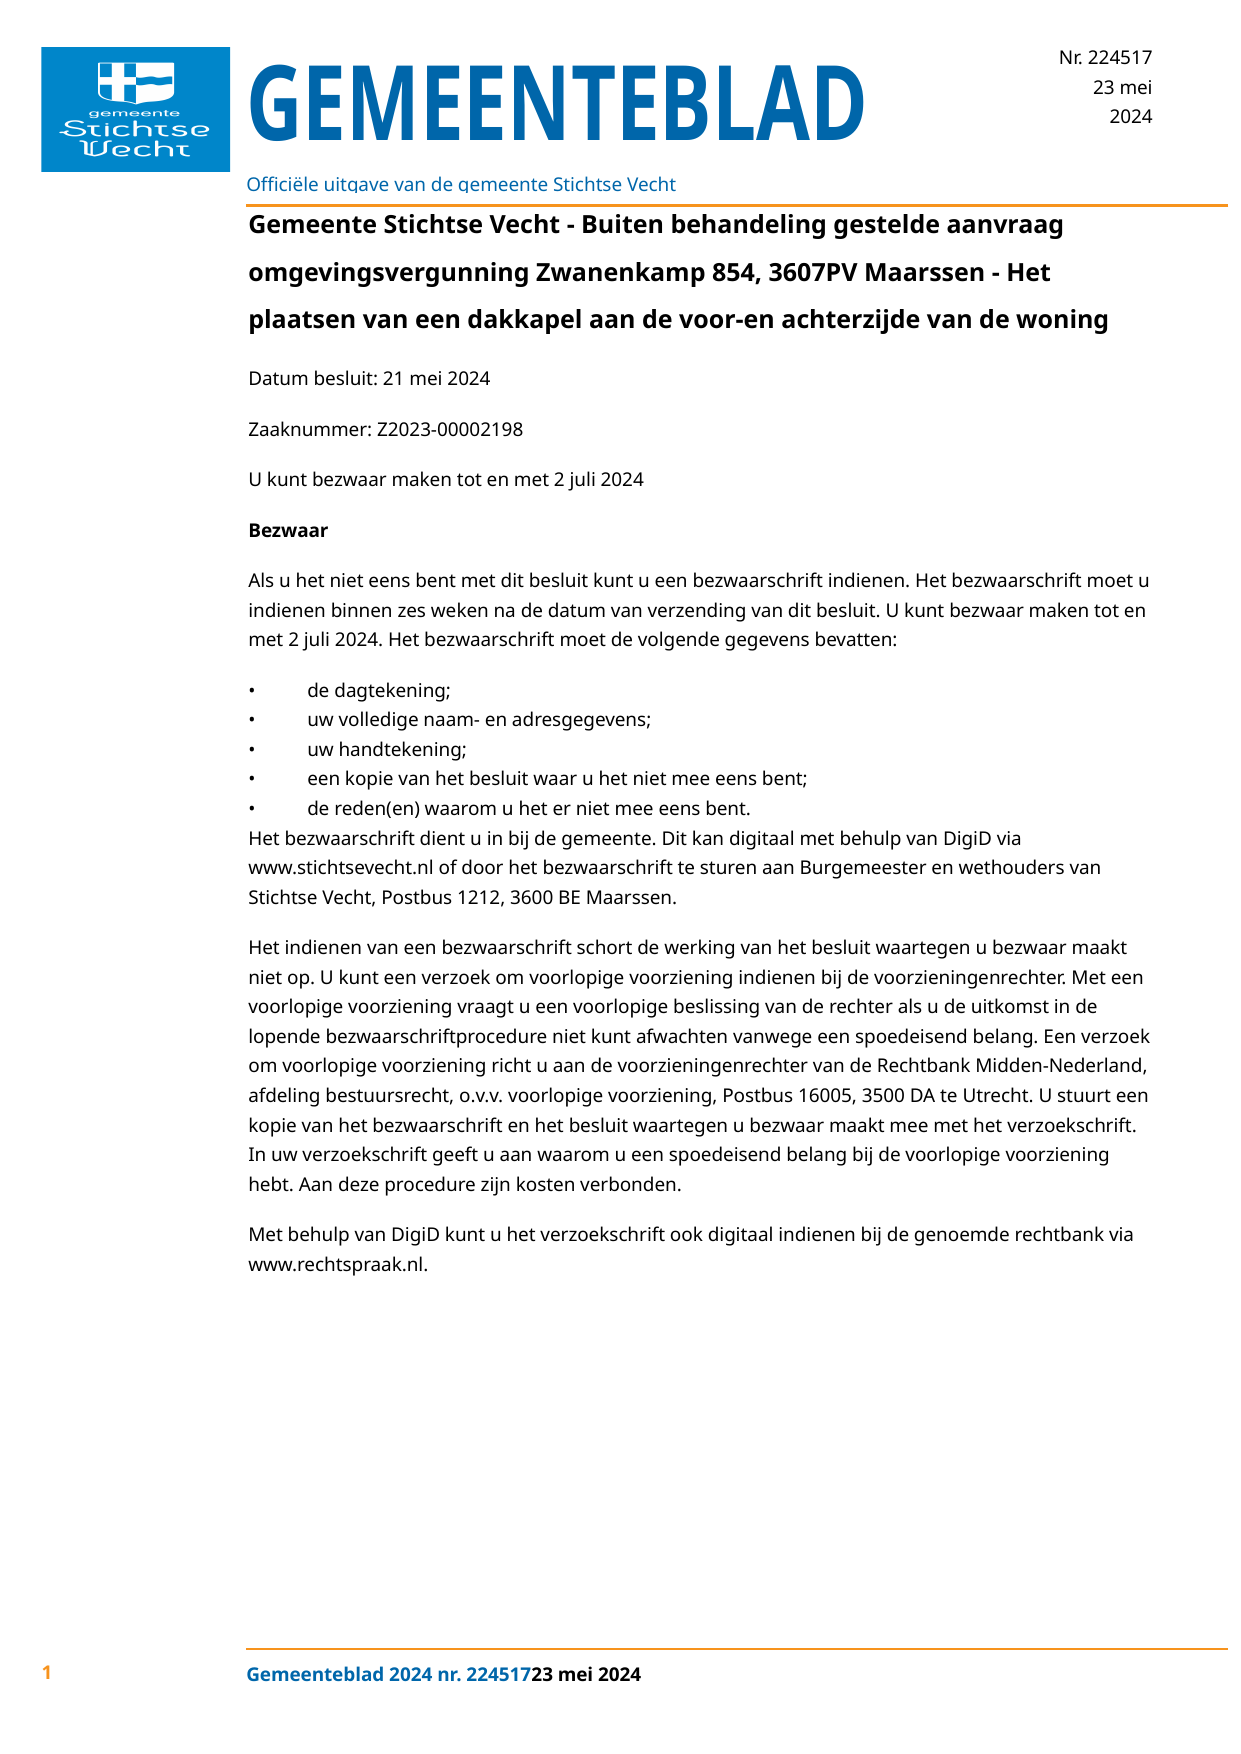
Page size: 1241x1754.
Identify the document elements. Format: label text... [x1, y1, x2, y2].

text U kunt bezwaar maken tot en met 2 juli 2024 [248, 466, 1152, 492]
text Zaaknummer: Z2023-00002198 [248, 416, 1152, 442]
list de dagtekening; [248, 677, 1152, 702]
picture [137, 63, 174, 103]
list uw handtekening; [248, 736, 1152, 762]
text Met behulp van DigiD kunt u het verzoekschrift ook digitaal indienen bij de genoemde rechtbank via www.rechtspraak.nl. [248, 1221, 1152, 1277]
text Het indienen van een bezwaarschrift schort de werking van het besluit waartegen u bezwaar maakt niet op. U kunt een verzoek om voorlopige voorziening indienen bij de voorzieningenrechter. Met een voorlopige voorziening vraagt u een voorlopige beslissing van de rechter als u de uitkomst in de lopende bezwaarschriftprocedure niet kunt afwachten vanwege een spoedeisend belang. Een verzoek om voorlopige voorziening richt u aan de voorzieningenrechter van de Rechtbank Midden-Nederland, afdeling bestuursrecht, o.v.v. voorlopige voorziening, Postbus 16005, 3500 DA te Utrecht. U stuurt een kopie van het bezwaarschrift en het besluit waartegen u bezwaar maakt mee met het verzoekschrift. In uw verzoekschrift geeft u aan waarom u een spoedeisend belang bij de voorlopige voorziening hebt. Aan deze procedure zijn kosten verbonden. [248, 934, 1152, 1197]
list de reden(en) waarom u het er niet mee eens bent. [248, 795, 1152, 821]
text Gemeente Stichtse Vecht - Buiten behandeling gestelde aanvraag omgevingsvergunning Zwanenkamp 854, 3607PV Maarssen - Het plaatsen van een dakkapel aan de voor-en achterzijde van de woning [248, 207, 1152, 336]
list een kopie van het besluit waar u het niet mee eens bent; [248, 766, 1152, 791]
list uw volledige naam- en adresgegevens; [248, 706, 1152, 732]
picture [99, 63, 135, 101]
text Datum besluit: 21 mei 2024 [248, 366, 1152, 391]
text Als u het niet eens bent met dit besluit kunt u een bezwaarschrift indienen. Het bezwaarschrift moet u indienen binnen zes weken na de datum van verzending van dit besluit. U kunt bezwaar maken tot en met 2 juli 2024. Het bezwaarschrift moet de volgende gegevens bevatten: [248, 567, 1152, 652]
text Het bezwaarschrift dient u in bij de gemeente. Dit kan digitaal met behulp van DigiD via www.stichtsevecht.nl of door het bezwaarschrift te sturen aan Burgemeester en wethouders van Stichtse Vecht, Postbus 1212, 3600 BE Maarssen. [248, 825, 1152, 909]
text Bezwaar [248, 517, 1152, 542]
